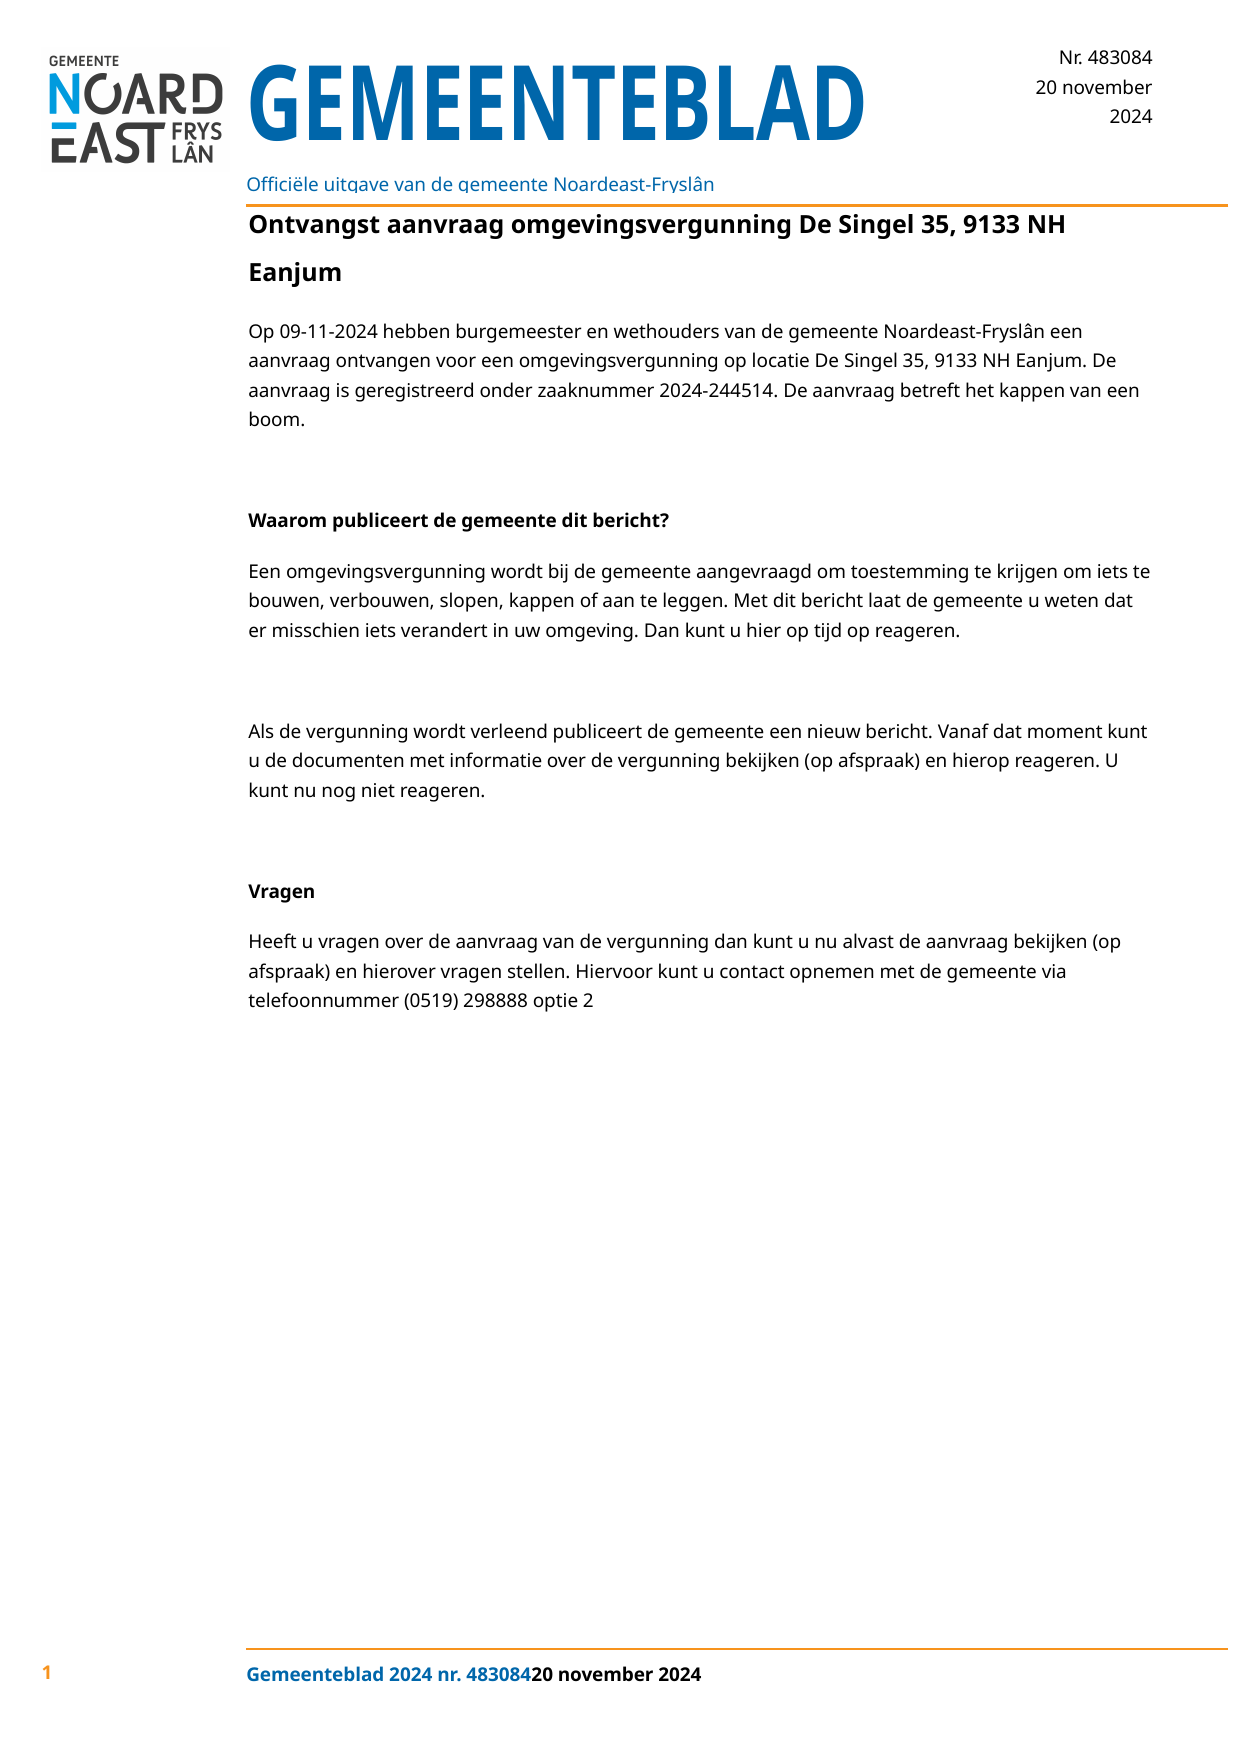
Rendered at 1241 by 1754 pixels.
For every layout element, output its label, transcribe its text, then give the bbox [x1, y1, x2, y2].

picture [41, 47, 231, 172]
text Waarom publiceert de gemeente dit bericht? [248, 507, 1152, 533]
text Op 09-11-2024 hebben burgemeester en wethouders van de gemeente Noardeast-Fryslân een aanvraag ontvangen voor een omgevingsvergunning op locatie De Singel 35, 9133 NH Eanjum. De aanvraag is geregistreerd onder zaaknummer 2024-244514. De aanvraag betreft het kappen van een boom. [248, 318, 1152, 432]
text Een omgevingsvergunning wordt bij de gemeente aangevraagd om toestemming te krijgen om iets te bouwen, verbouwen, slopen, kappen of aan te leggen. Met dit bericht laat de gemeente u weten dat er misschien iets verandert in uw omgeving. Dan kunt u hier op tijd op reageren. [248, 558, 1152, 643]
text Vragen [248, 878, 1152, 904]
text Ontvangst aanvraag omgevingsvergunning De Singel 35, 9133 NH Eanjum [248, 207, 1152, 288]
text Als de vergunning wordt verleend publiceert de gemeente een nieuw bericht. Vanaf dat moment kunt u de documenten met informatie over de vergunning bekijken (op afspraak) en hierop reageren. U kunt nu nog niet reageren. [248, 718, 1152, 803]
text Heeft u vragen over de aanvraag van de vergunning dan kunt u nu alvast de aanvraag bekijken (op afspraak) en hierover vragen stellen. Hiervoor kunt u contact opnemen met de gemeente via telefoonnummer (0519) 298888 optie 2 [248, 928, 1152, 1013]
